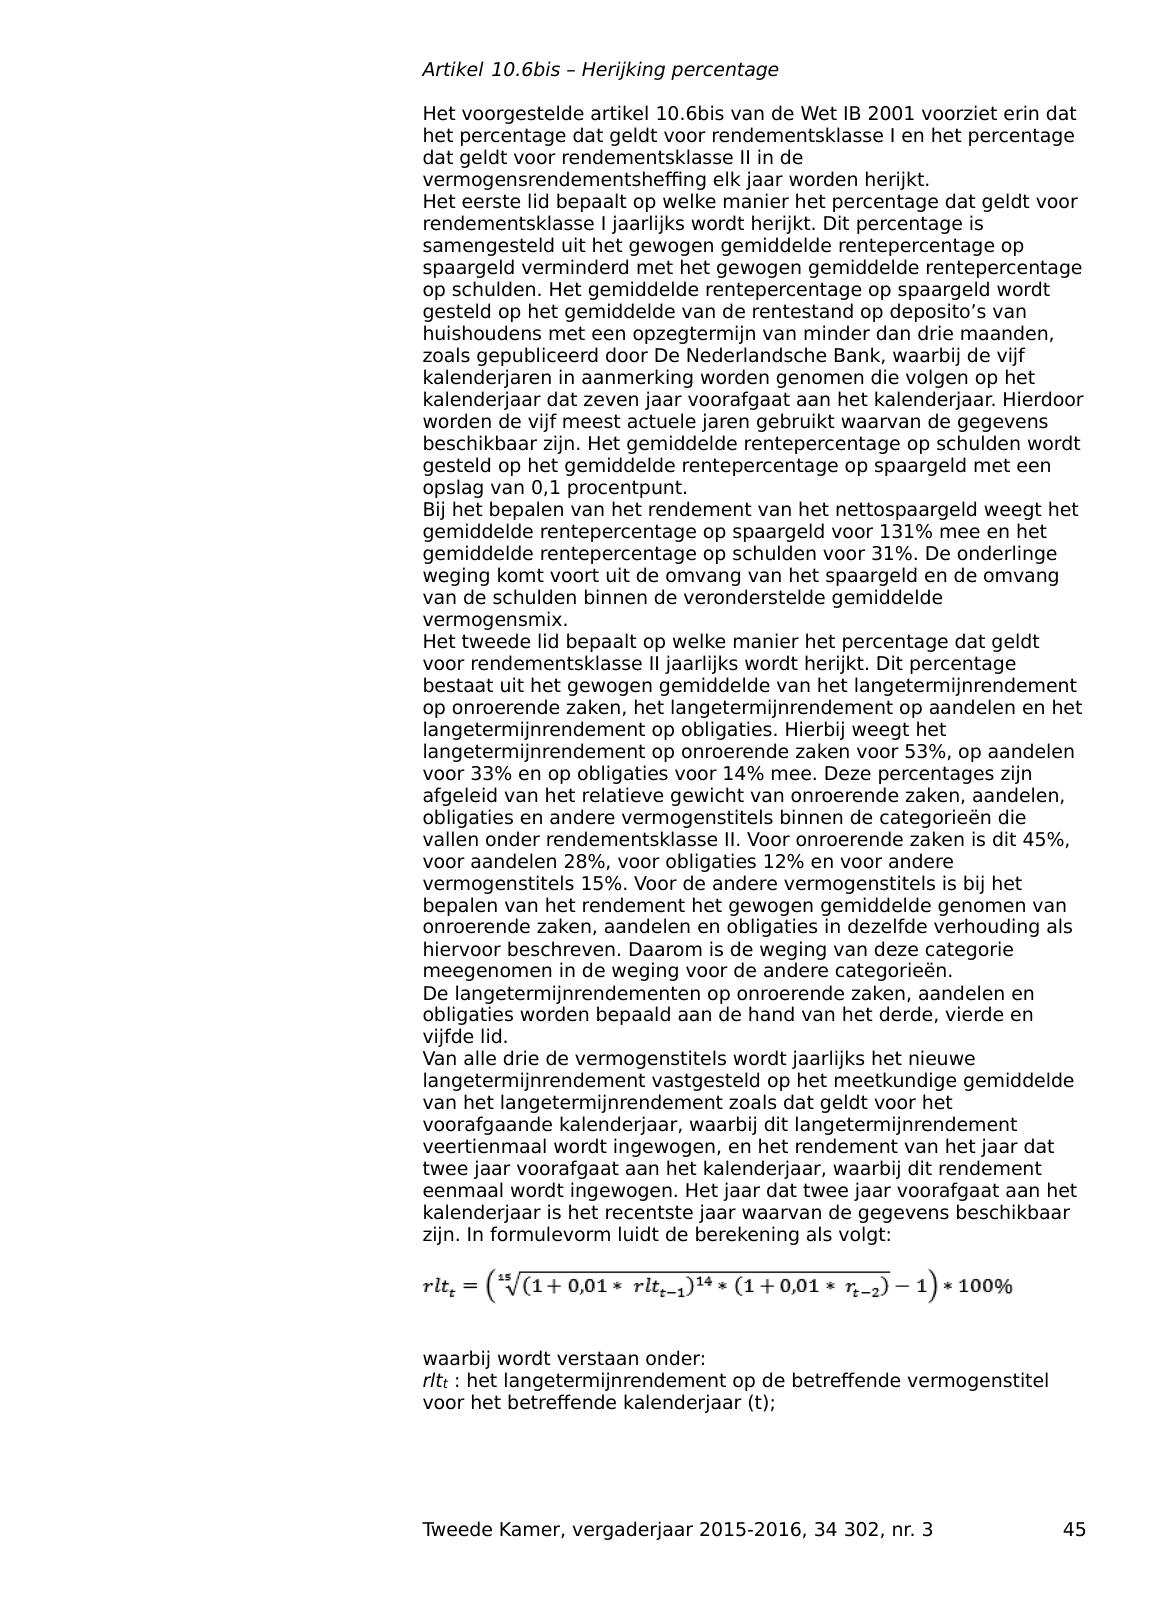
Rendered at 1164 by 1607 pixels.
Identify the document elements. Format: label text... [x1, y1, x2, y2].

text waarbij wordt verstaan onder: [422, 1348, 1087, 1370]
text De langetermijnrendementen op onroerende zaken, aandelen en obligaties worden bepaald aan de hand van het derde, vierde en vijfde lid. [422, 982, 1087, 1048]
text Het eerste lid bepaalt op welke manier het percentage dat geldt voor rendementsklasse I jaarlijks wordt herijkt. Dit percentage is samengesteld uit het gewogen gemiddelde rentepercentage op spaargeld verminderd met het gewogen gemiddelde rentepercentage op schulden. Het gemiddelde rentepercentage op spaargeld wordt gesteld op het gemiddelde van de rentestand op deposito’s van huishoudens met een opzegtermijn van minder dan drie maanden, zoals gepubliceerd door De Nederlandsche Bank, waarbij de vijf kalenderjaren in aanmerking worden genomen die volgen op het kalenderjaar dat zeven jaar voorafgaat aan het kalenderjaar. Hierdoor worden de vijf meest actuele jaren gebruikt waarvan de gegevens beschikbaar zijn. Het gemiddelde rentepercentage op schulden wordt gesteld op het gemiddelde rentepercentage op spaargeld met een opslag van 0,1 procentpunt. [422, 191, 1087, 499]
text Van alle drie de vermogenstitels wordt jaarlijks het nieuwe langetermijnrendement vastgesteld op het meetkundige gemiddelde van het langetermijnrendement zoals dat geldt voor het voorafgaande kalenderjaar, waarbij dit langetermijnrendement veertienmaal wordt ingewogen, en het rendement van het jaar dat twee jaar voorafgaat aan het kalenderjaar, waarbij dit rendement eenmaal wordt ingewogen. Het jaar dat twee jaar voorafgaat aan het kalenderjaar is het recentste jaar waarvan de gegevens beschikbaar zijn. In formulevorm luidt de berekening als volgt: [422, 1048, 1087, 1246]
text rltt : het langetermijnrendement op de betreffende vermogenstitel voor het betreffende kalenderjaar (t); [422, 1370, 1087, 1414]
text Het tweede lid bepaalt op welke manier het percentage dat geldt voor rendementsklasse II jaarlijks wordt herijkt. Dit percentage bestaat uit het gewogen gemiddelde van het langetermijnrendement op onroerende zaken, het langetermijnrendement op aandelen en het langetermijnrendement op obligaties. Hierbij weegt het langetermijnrendement op onroerende zaken voor 53%, op aandelen voor 33% en op obligaties voor 14% mee. Deze percentages zijn afgeleid van het relatieve gewicht van onroerende zaken, aandelen, obligaties en andere vermogenstitels binnen de categorieën die vallen onder rendementsklasse II. Voor onroerende zaken is dit 45%, voor aandelen 28%, voor obligaties 12% en voor andere vermogenstitels 15%. Voor de andere vermogenstitels is bij het bepalen van het rendement het gewogen gemiddelde genomen van onroerende zaken, aandelen en obligaties in dezelfde verhouding als hiervoor beschreven. Daarom is de weging van deze categorie meegenomen in de weging voor de andere categorieën. [422, 631, 1087, 982]
picture [422, 1268, 1013, 1304]
subtitle Artikel 10.6bis – Herijking percentage [422, 59, 1087, 81]
text Het voorgestelde artikel 10.6bis van de Wet IB 2001 voorziet erin dat het percentage dat geldt voor rendementsklasse I en het percentage dat geldt voor rendementsklasse II in de vermogensrendementsheffing elk jaar worden herijkt. [422, 103, 1087, 191]
text Bij het bepalen van het rendement van het nettospaargeld weegt het gemiddelde rentepercentage op spaargeld voor 131% mee en het gemiddelde rentepercentage op schulden voor 31%. De onderlinge weging komt voort uit de omvang van het spaargeld en de omvang van de schulden binnen de veronderstelde gemiddelde vermogensmix. [422, 499, 1087, 631]
